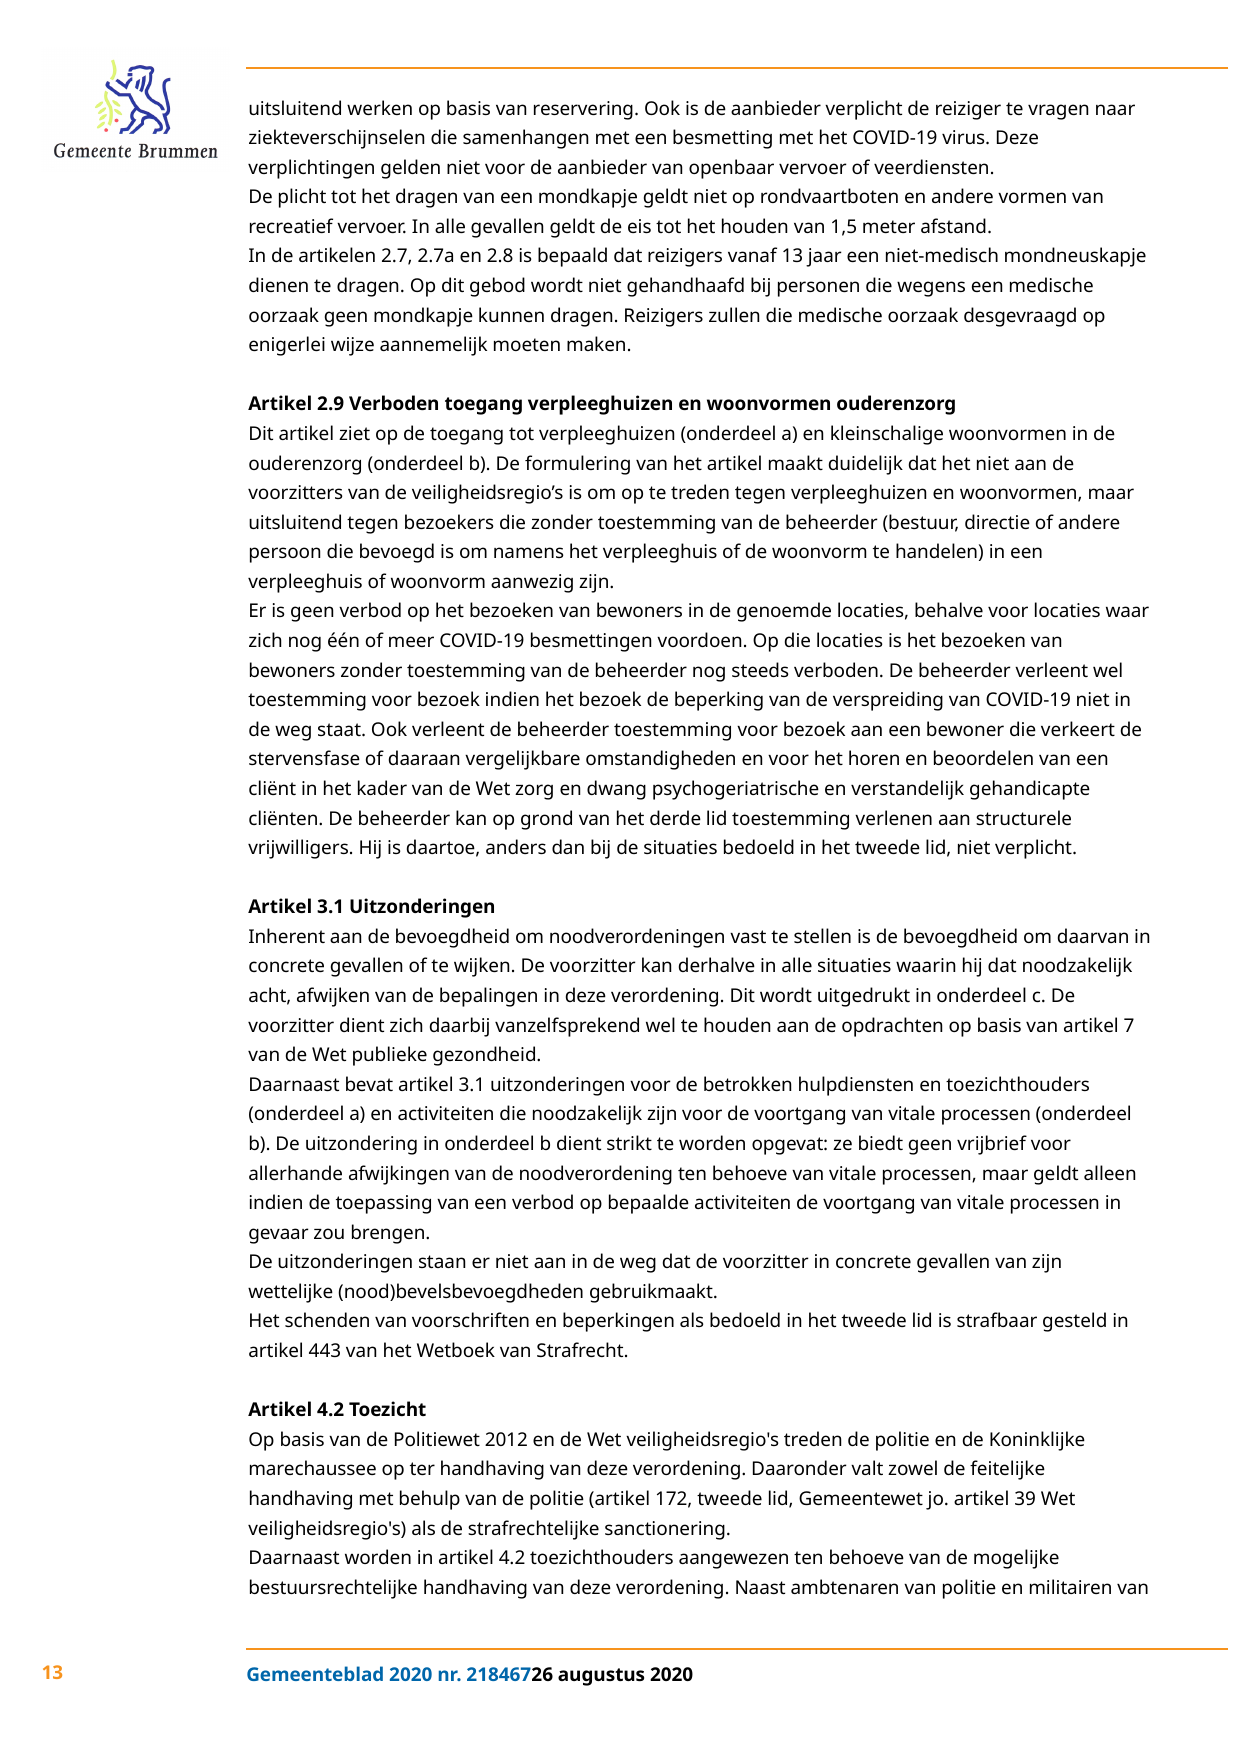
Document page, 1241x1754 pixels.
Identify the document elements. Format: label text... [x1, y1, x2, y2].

picture [41, 47, 231, 172]
text uitsluitend werken op basis van reservering. Ook is de aanbieder verplicht de reiziger te vragen naar ziekteverschijnselen die samenhangen met een besmetting met het COVID-19 virus. Deze verplichtingen gelden niet voor de aanbieder van openbaar vervoer of veerdiensten. [248, 95, 1152, 180]
text De plicht tot het dragen van een mondkapje geldt niet op rondvaartboten en andere vormen van recreatief vervoer. In alle gevallen geldt de eis tot het houden van 1,5 meter afstand. [248, 183, 1152, 239]
text In de artikelen 2.7, 2.7a en 2.8 is bepaald dat reizigers vanaf 13 jaar een niet-medisch mondneuskapje dienen te dragen. Op dit gebod wordt niet gehandhaafd bij personen die wegens een medische oorzaak geen mondkapje kunnen dragen. Reizigers zullen die medische oorzaak desgevraagd op enigerlei wijze aannemelijk moeten maken. [248, 243, 1152, 357]
text Artikel 3.1 Uitzonderingen [248, 893, 1152, 919]
text De uitzonderingen staan er niet aan in de weg dat de voorzitter in concrete gevallen van zijn wettelijke (nood)bevelsbevoegdheden gebruikmaakt. [248, 1248, 1152, 1304]
text Daarnaast worden in artikel 4.2 toezichthouders aangewezen ten behoeve van de mogelijke bestuursrechtelijke handhaving van deze verordening. Naast ambtenaren van politie en militairen van [248, 1544, 1152, 1600]
text Het schenden van voorschriften en beperkingen als bedoeld in het tweede lid is strafbaar gesteld in artikel 443 van het Wetboek van Strafrecht. [248, 1308, 1152, 1363]
text Op basis van de Politiewet 2012 en de Wet veiligheidsregio's treden de politie en de Koninklijke marechaussee op ter handhaving van deze verordening. Daaronder valt zowel de feitelijke handhaving met behulp van de politie (artikel 172, tweede lid, Gemeentewet jo. artikel 39 Wet veiligheidsregio's) als de strafrechtelijke sanctionering. [248, 1426, 1152, 1541]
text Artikel 4.2 Toezicht [248, 1396, 1152, 1422]
text Er is geen verbod op het bezoeken van bewoners in de genoemde locaties, behalve voor locaties waar zich nog één of meer COVID-19 besmettingen voordoen. Op die locaties is het bezoeken van bewoners zonder toestemming van de beheerder nog steeds verboden. De beheerder verleent wel toestemming voor bezoek indien het bezoek de beperking van de verspreiding van COVID-19 niet in de weg staat. Ook verleent de beheerder toestemming voor bezoek aan een bewoner die verkeert de stervensfase of daaraan vergelijkbare omstandigheden en voor het horen en beoordelen van een cliënt in het kader van de Wet zorg en dwang psychogeriatrische en verstandelijk gehandicapte cliënten. De beheerder kan op grond van het derde lid toestemming verlenen aan structurele vrijwilligers. Hij is daartoe, anders dan bij de situaties bedoeld in het tweede lid, niet verplicht. [248, 598, 1152, 860]
text Daarnaast bevat artikel 3.1 uitzonderingen voor de betrokken hulpdiensten en toezichthouders (onderdeel a) en activiteiten die noodzakelijk zijn voor de voortgang van vitale processen (onderdeel b). De uitzondering in onderdeel b dient strikt te worden opgevat: ze biedt geen vrijbrief voor allerhande afwijkingen van de noodverordening ten behoeve van vitale processen, maar geldt alleen indien de toepassing van een verbod op bepaalde activiteiten de voortgang van vitale processen in gevaar zou brengen. [248, 1071, 1152, 1245]
text Artikel 2.9 Verboden toegang verpleeghuizen en woonvormen ouderenzorg [248, 391, 1152, 416]
text Dit artikel ziet op de toegang tot verpleeghuizen (onderdeel a) en kleinschalige woonvormen in de ouderenzorg (onderdeel b). De formulering van het artikel maakt duidelijk dat het niet aan de voorzitters van de veiligheidsregio’s is om op te treden tegen verpleeghuizen en woonvormen, maar uitsluitend tegen bezoekers die zonder toestemming van de beheerder (bestuur, directie of andere persoon die bevoegd is om namens het verpleeghuis of de woonvorm te handelen) in een verpleeghuis of woonvorm aanwezig zijn. [248, 420, 1152, 594]
text Inherent aan de bevoegdheid om noodverordeningen vast te stellen is de bevoegdheid om daarvan in concrete gevallen of te wijken. De voorzitter kan derhalve in alle situaties waarin hij dat noodzakelijk acht, afwijken van de bepalingen in deze verordening. Dit wordt uitgedrukt in onderdeel c. De voorzitter dient zich daarbij vanzelfsprekend wel te houden aan de opdrachten op basis van artikel 7 van de Wet publieke gezondheid. [248, 923, 1152, 1067]
